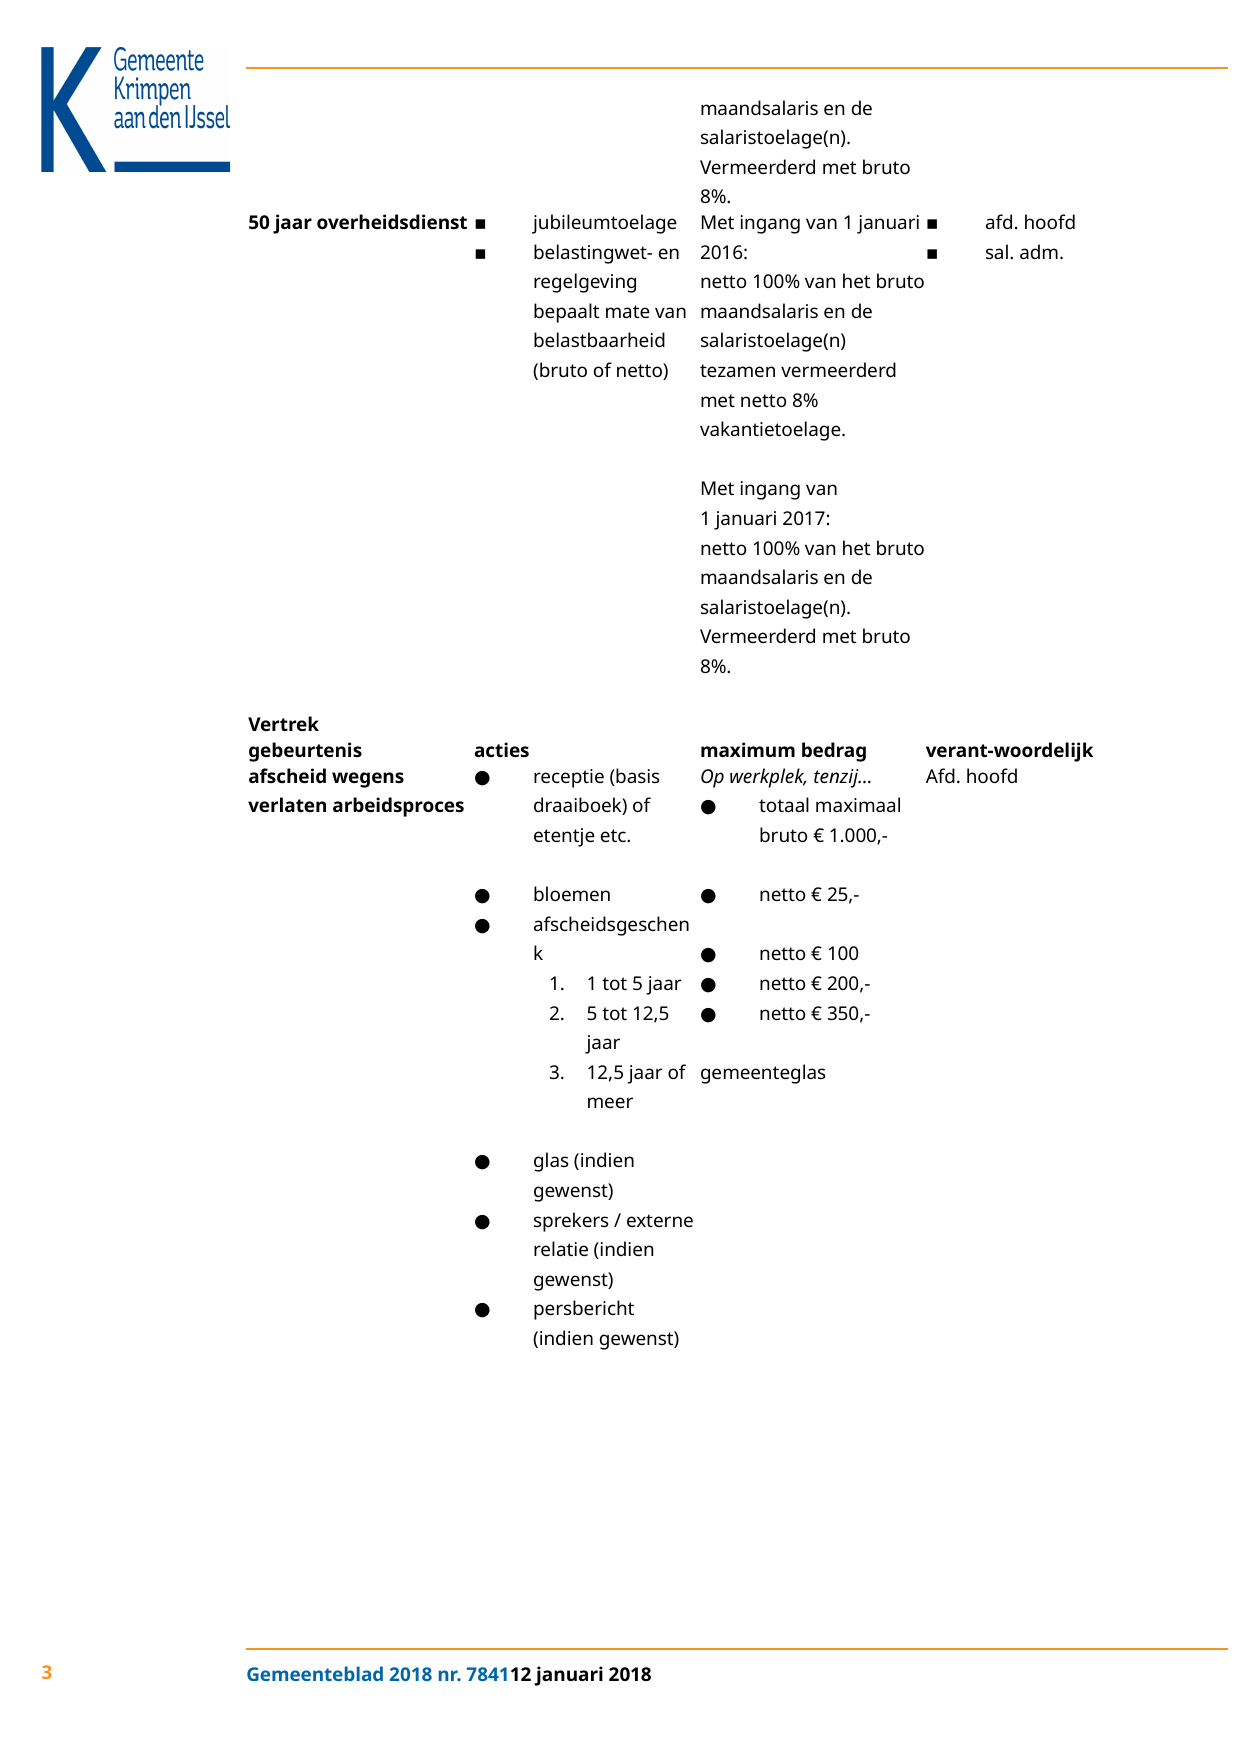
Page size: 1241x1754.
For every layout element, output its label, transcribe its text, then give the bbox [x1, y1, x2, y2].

table_cell maximum bedrag [700, 738, 926, 763]
table_cell [926, 95, 1152, 209]
table_cell acties [474, 738, 700, 763]
table_cell afscheid wegens verlaten arbeidsproces [248, 763, 474, 1381]
table_cell jubileumtoelage belastingwet- en regelgeving bepaalt mate van belastbaarheid (bruto of netto) [474, 209, 700, 679]
table_cell Afd. hoofd [926, 763, 1152, 1381]
table_cell Met ingang van 1 januari 2016: netto 100% van het bruto maandsalaris en de salaristoelage(n) tezamen vermeerderd met netto 8% vakantietoelage. Met ingang van 1 januari 2017: netto 100% van het bruto maandsalaris en de salaristoelage(n). Vermeerderd met bruto 8%. [700, 209, 926, 679]
table_cell [248, 95, 474, 209]
table_cell receptie (basis draaiboek) of etentje etc. bloemen afscheidsgeschenk 1 tot 5 jaar 5 tot 12,5 jaar 12,5 jaar of meer glas (indien gewenst) sprekers / externe relatie (indien gewenst) persbericht (indien gewenst) [474, 763, 700, 1381]
picture [41, 47, 231, 172]
table_cell [474, 95, 700, 209]
table_cell Op werkplek, tenzij… totaal maximaal bruto € 1.000,- netto € 25,- netto € 100 netto € 200,- netto € 350,- gemeenteglas [700, 763, 926, 1381]
table_cell verant-woordelijk [926, 738, 1152, 763]
table_cell afd. hoofd sal. adm. [926, 209, 1152, 679]
table_cell 50 jaar overheidsdienst [248, 209, 474, 679]
table_header Vertrek [248, 712, 1152, 737]
table_cell maandsalaris en de salaristoelage(n). Vermeerderd met bruto 8%. [700, 95, 926, 209]
table_cell gebeurtenis [248, 738, 474, 763]
